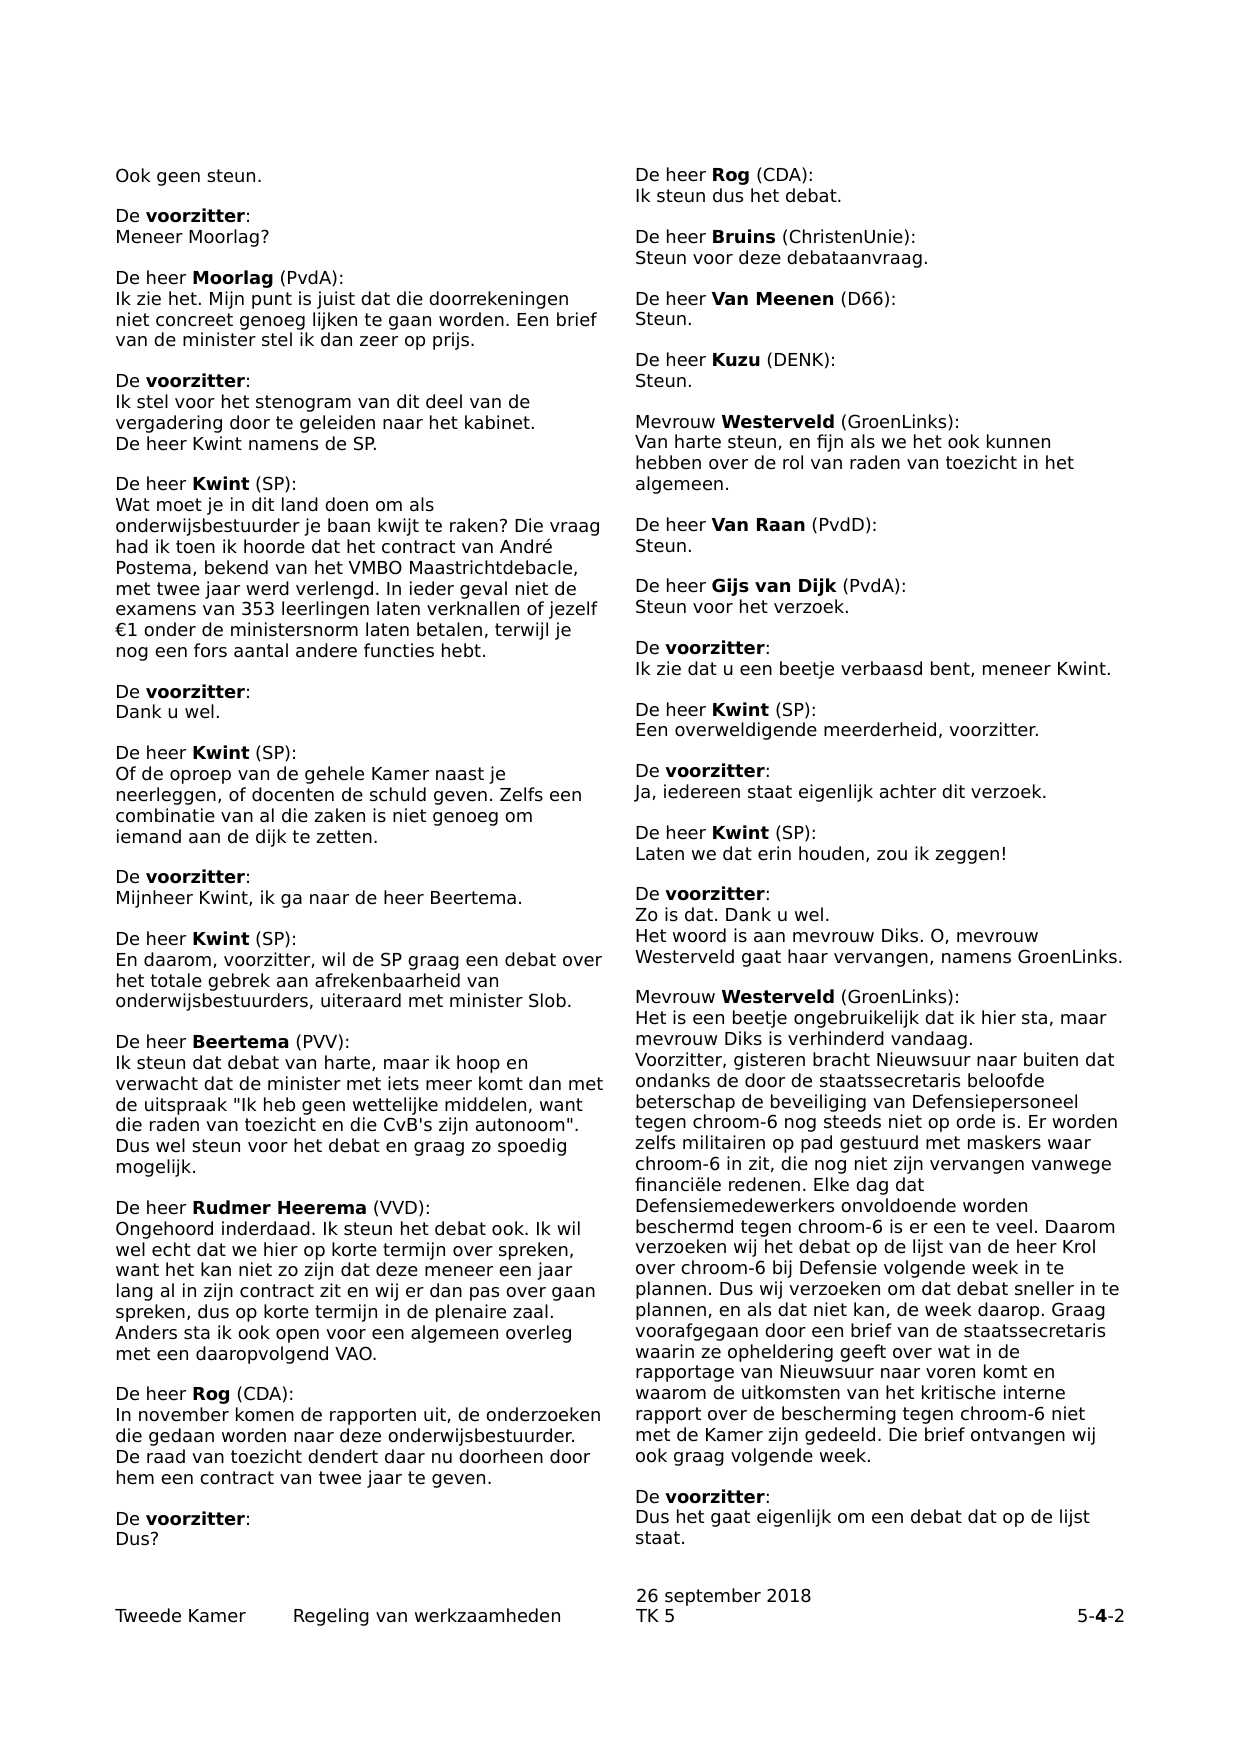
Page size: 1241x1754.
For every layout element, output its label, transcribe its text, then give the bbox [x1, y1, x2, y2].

text De heer Kwint (SP): [115, 743, 605, 764]
text Dus het gaat eigenlijk om een debat dat op de lijst staat. [635, 1507, 1125, 1549]
text De heer Bruins (ChristenUnie): [635, 227, 1125, 248]
text Meneer Moorlag? [115, 227, 605, 248]
text De heer Rog (CDA): [635, 165, 1125, 186]
text Ik zie dat u een beetje verbaasd bent, meneer Kwint. [635, 659, 1125, 679]
text Steun voor deze debataanvraag. [635, 248, 1125, 268]
text Laten we dat erin houden, zou ik zeggen! [635, 843, 1125, 864]
text De heer Kuzu (DENK): [635, 350, 1125, 371]
text Van harte steun, en fijn als we het ook kunnen hebben over de rol van raden van toezicht in het algemeen. [635, 432, 1125, 495]
text De voorzitter: [635, 638, 1125, 659]
text Steun. [635, 536, 1125, 556]
text De heer Rog (CDA): [115, 1384, 605, 1405]
text In november komen de rapporten uit, de onderzoeken die gedaan worden naar deze onderwijsbestuurder. De raad van toezicht dendert daar nu doorheen door hem een contract van twee jaar te geven. [115, 1405, 605, 1488]
text En daarom, voorzitter, wil de SP graag een debat over het totale gebrek aan afrekenbaarheid van onderwijsbestuurders, uiteraard met minister Slob. [115, 949, 605, 1012]
text Dank u wel. [115, 702, 605, 723]
text De heer Van Raan (PvdD): [635, 515, 1125, 536]
text De voorzitter: [635, 761, 1125, 782]
text De heer Kwint (SP): [635, 699, 1125, 720]
text De voorzitter: [635, 884, 1125, 905]
text Zo is dat. Dank u wel. [635, 905, 1125, 926]
text De voorzitter: [115, 867, 605, 888]
text Steun voor het verzoek. [635, 597, 1125, 618]
text Dus? [115, 1529, 605, 1550]
text Of de oproep van de gehele Kamer naast je neerleggen, of docenten de schuld geven. Zelfs een combinatie van al die zaken is niet genoeg om iemand aan de dijk te zetten. [115, 764, 605, 847]
text Mijnheer Kwint, ik ga naar de heer Beertema. [115, 888, 605, 909]
text Een overweldigende meerderheid, voorzitter. [635, 720, 1125, 741]
text Voorzitter, gisteren bracht Nieuwsuur naar buiten dat ondanks de door de staatssecretaris beloofde beterschap de beveiliging van Defensiepersoneel tegen chroom-6 nog steeds niet op orde is. Er worden zelfs militairen op pad gestuurd met maskers waar chroom-6 in zit, die nog niet zijn vervangen vanwege financiële redenen. Elke dag dat Defensiemedewerkers onvoldoende worden beschermd tegen chroom-6 is er een te veel. Daarom verzoeken wij het debat op de lijst van de heer Krol over chroom-6 bij Defensie volgende week in te plannen. Dus wij verzoeken om dat debat sneller in te plannen, en als dat niet kan, de week daarop. Graag voorafgegaan door een brief van de staatssecretaris waarin ze opheldering geeft over wat in de rapportage van Nieuwsuur naar voren komt en waarom de uitkomsten van het kritische interne rapport over de bescherming tegen chroom-6 niet met de Kamer zijn gedeeld. Die brief ontvangen wij ook graag volgende week. [635, 1050, 1125, 1466]
text De voorzitter: [635, 1486, 1125, 1507]
text Steun. [635, 309, 1125, 330]
text Mevrouw Westerveld (GroenLinks): [635, 987, 1125, 1008]
text De heer Kwint namens de SP. [115, 433, 605, 454]
text De heer Van Meenen (D66): [635, 288, 1125, 309]
text Ik zie het. Mijn punt is juist dat die doorrekeningen niet concreet genoeg lijken te gaan worden. Een brief van de minister stel ik dan zeer op prijs. [115, 288, 605, 351]
text De heer Kwint (SP): [635, 823, 1125, 843]
text De heer Rudmer Heerema (VVD): [115, 1198, 605, 1218]
text Ik stel voor het stenogram van dit deel van de vergadering door te geleiden naar het kabinet. [115, 392, 605, 433]
text De heer Moorlag (PvdA): [115, 268, 605, 288]
text Het woord is aan mevrouw Diks. O, mevrouw Westerveld gaat haar vervangen, namens GroenLinks. [635, 926, 1125, 967]
text De voorzitter: [115, 1508, 605, 1529]
text Ja, iedereen staat eigenlijk achter dit verzoek. [635, 782, 1125, 803]
text De voorzitter: [115, 682, 605, 702]
text Ik steun dus het debat. [635, 186, 1125, 207]
text Steun. [635, 371, 1125, 392]
text Ik steun dat debat van harte, maar ik hoop en verwacht dat de minister met iets meer komt dan met de uitspraak "Ik heb geen wettelijke middelen, want die raden van toezicht en die CvB's zijn autonoom". Dus wel steun voor het debat en graag zo spoedig mogelijk. [115, 1053, 605, 1178]
text De heer Kwint (SP): [115, 474, 605, 495]
text De voorzitter: [115, 371, 605, 392]
text Ongehoord inderdaad. Ik steun het debat ook. Ik wil wel echt dat we hier op korte termijn over spreken, want het kan niet zo zijn dat deze meneer een jaar lang al in zijn contract zit en wij er dan pas over gaan spreken, dus op korte termijn in de plenaire zaal. Anders sta ik ook open voor een algemeen overleg met een daaropvolgend VAO. [115, 1218, 605, 1364]
text De heer Beertema (PVV): [115, 1032, 605, 1053]
text De heer Gijs van Dijk (PvdA): [635, 576, 1125, 597]
text De heer Kwint (SP): [115, 929, 605, 949]
text Mevrouw Westerveld (GroenLinks): [635, 412, 1125, 432]
text Ook geen steun. [115, 165, 605, 186]
text Het is een beetje ongebruikelijk dat ik hier sta, maar mevrouw Diks is verhinderd vandaag. [635, 1008, 1125, 1050]
text Wat moet je in dit land doen om als onderwijsbestuurder je baan kwijt te raken? Die vraag had ik toen ik hoorde dat het contract van André Postema, bekend van het VMBO Maastrichtdebacle, met twee jaar werd verlengd. In ieder geval niet de examens van 353 leerlingen laten verknallen of jezelf €1 onder de ministersnorm laten betalen, terwijl je nog een fors aantal andere functies hebt. [115, 495, 605, 662]
text De voorzitter: [115, 206, 605, 227]
